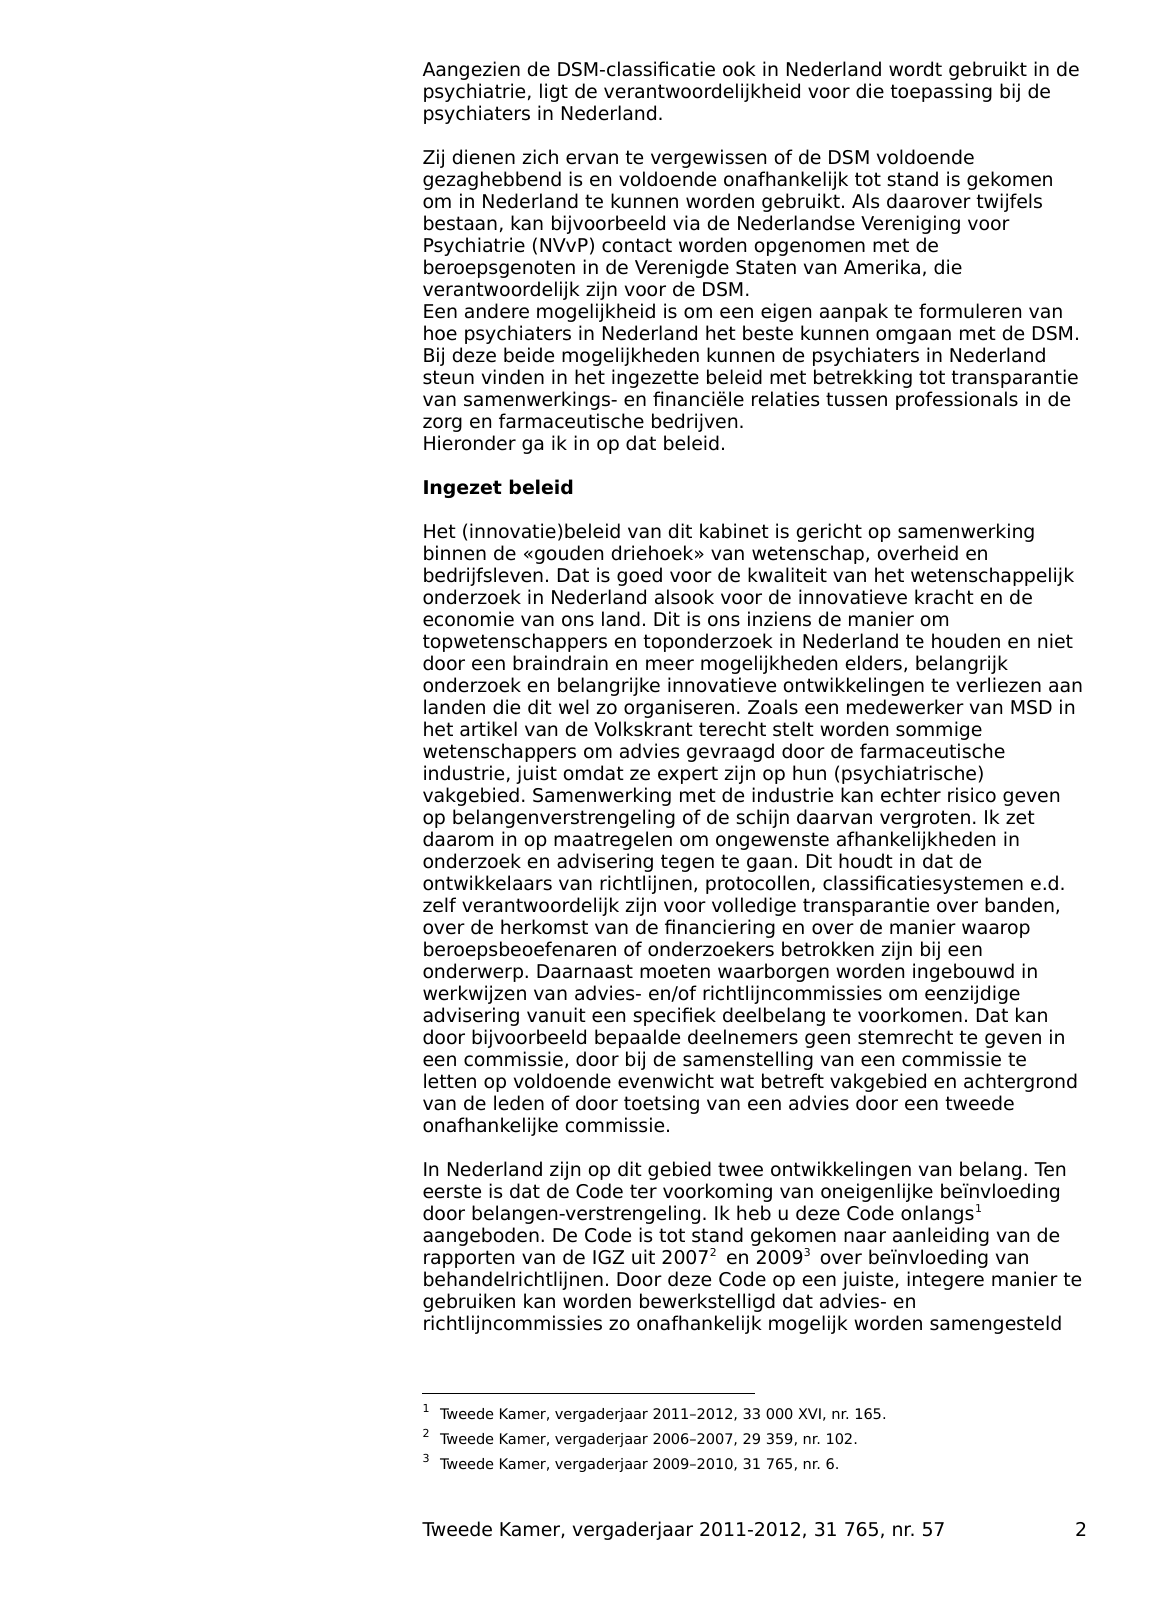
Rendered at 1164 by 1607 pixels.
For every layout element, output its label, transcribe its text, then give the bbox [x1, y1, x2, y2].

text Tweede Kamer, vergaderjaar 2011–2012, 33 000 XVI, nr. 165. [422, 1402, 1087, 1424]
text Aangezien de DSM-classificatie ook in Nederland wordt gebruikt in de psychiatrie, ligt de verantwoordelijkheid voor die toepassing bij de psychiaters in Nederland. [422, 59, 1087, 125]
text In Nederland zijn op dit gebied twee ontwikkelingen van belang. Ten eerste is dat de Code ter voorkoming van oneigenlijke beïnvloeding door belangen-verstrengeling. Ik heb u deze Code onlangs aangeboden. De Code is tot stand gekomen naar aanleiding van de rapporten van de IGZ uit 2007 en 2009 over beïnvloeding van behandelrichtlijnen. Door deze Code op een juiste, integere manier te gebruiken kan worden bewerkstelligd dat advies- en richtlijncommissies zo onafhankelijk mogelijk worden samengesteld [422, 1159, 1087, 1335]
text Tweede Kamer, vergaderjaar 2009–2010, 31 765, nr. 6. [422, 1452, 1087, 1474]
text Hieronder ga ik in op dat beleid. [422, 433, 1087, 455]
text Tweede Kamer, vergaderjaar 2006–2007, 29 359, nr. 102. [422, 1427, 1087, 1449]
text Het (innovatie)beleid van dit kabinet is gericht op samenwerking binnen de «gouden driehoek» van wetenschap, overheid en bedrijfsleven. Dat is goed voor de kwaliteit van het wetenschappelijk onderzoek in Nederland alsook voor de innovatieve kracht en de economie van ons land. Dit is ons inziens de manier om topwetenschappers en toponderzoek in Nederland te houden en niet door een braindrain en meer mogelijkheden elders, belangrijk onderzoek en belangrijke innovatieve ontwikkelingen te verliezen aan landen die dit wel zo organiseren. Zoals een medewerker van MSD in het artikel van de Volkskrant terecht stelt worden sommige wetenschappers om advies gevraagd door de farmaceutische industrie, juist omdat ze expert zijn op hun (psychiatrische) vakgebied. Samenwerking met de industrie kan echter risico geven op belangenverstrengeling of de schijn daarvan vergroten. Ik zet daarom in op maatregelen om ongewenste afhankelijkheden in onderzoek en advisering tegen te gaan. Dit houdt in dat de ontwikkelaars van richtlijnen, protocollen, classificatiesystemen e.d. zelf verantwoordelijk zijn voor volledige transparantie over banden, over de herkomst van de financiering en over de manier waarop beroepsbeoefenaren of onderzoekers betrokken zijn bij een onderwerp. Daarnaast moeten waarborgen worden ingebouwd in werkwijzen van advies- en/of richtlijncommissies om eenzijdige advisering vanuit een specifiek deelbelang te voorkomen. Dat kan door bijvoorbeeld bepaalde deelnemers geen stemrecht te geven in een commissie, door bij de samenstelling van een commissie te letten op voldoende evenwicht wat betreft vakgebied en achtergrond van de leden of door toetsing van een advies door een tweede onafhankelijke commissie. [422, 521, 1087, 1137]
text Zij dienen zich ervan te vergewissen of de DSM voldoende gezaghebbend is en voldoende onafhankelijk tot stand is gekomen om in Nederland te kunnen worden gebruikt. Als daarover twijfels bestaan, kan bijvoorbeeld via de Nederlandse Vereniging voor Psychiatrie (NVvP) contact worden opgenomen met de beroepsgenoten in de Verenigde Staten van Amerika, die verantwoordelijk zijn voor de DSM. [422, 147, 1087, 301]
text Een andere mogelijkheid is om een eigen aanpak te formuleren van hoe psychiaters in Nederland het beste kunnen omgaan met de DSM. [422, 301, 1087, 345]
text Bij deze beide mogelijkheden kunnen de psychiaters in Nederland steun vinden in het ingezette beleid met betrekking tot transparantie van samenwerkings- en financiële relaties tussen professionals in de zorg en farmaceutische bedrijven. [422, 345, 1087, 433]
subtitle Ingezet beleid [422, 477, 1087, 499]
